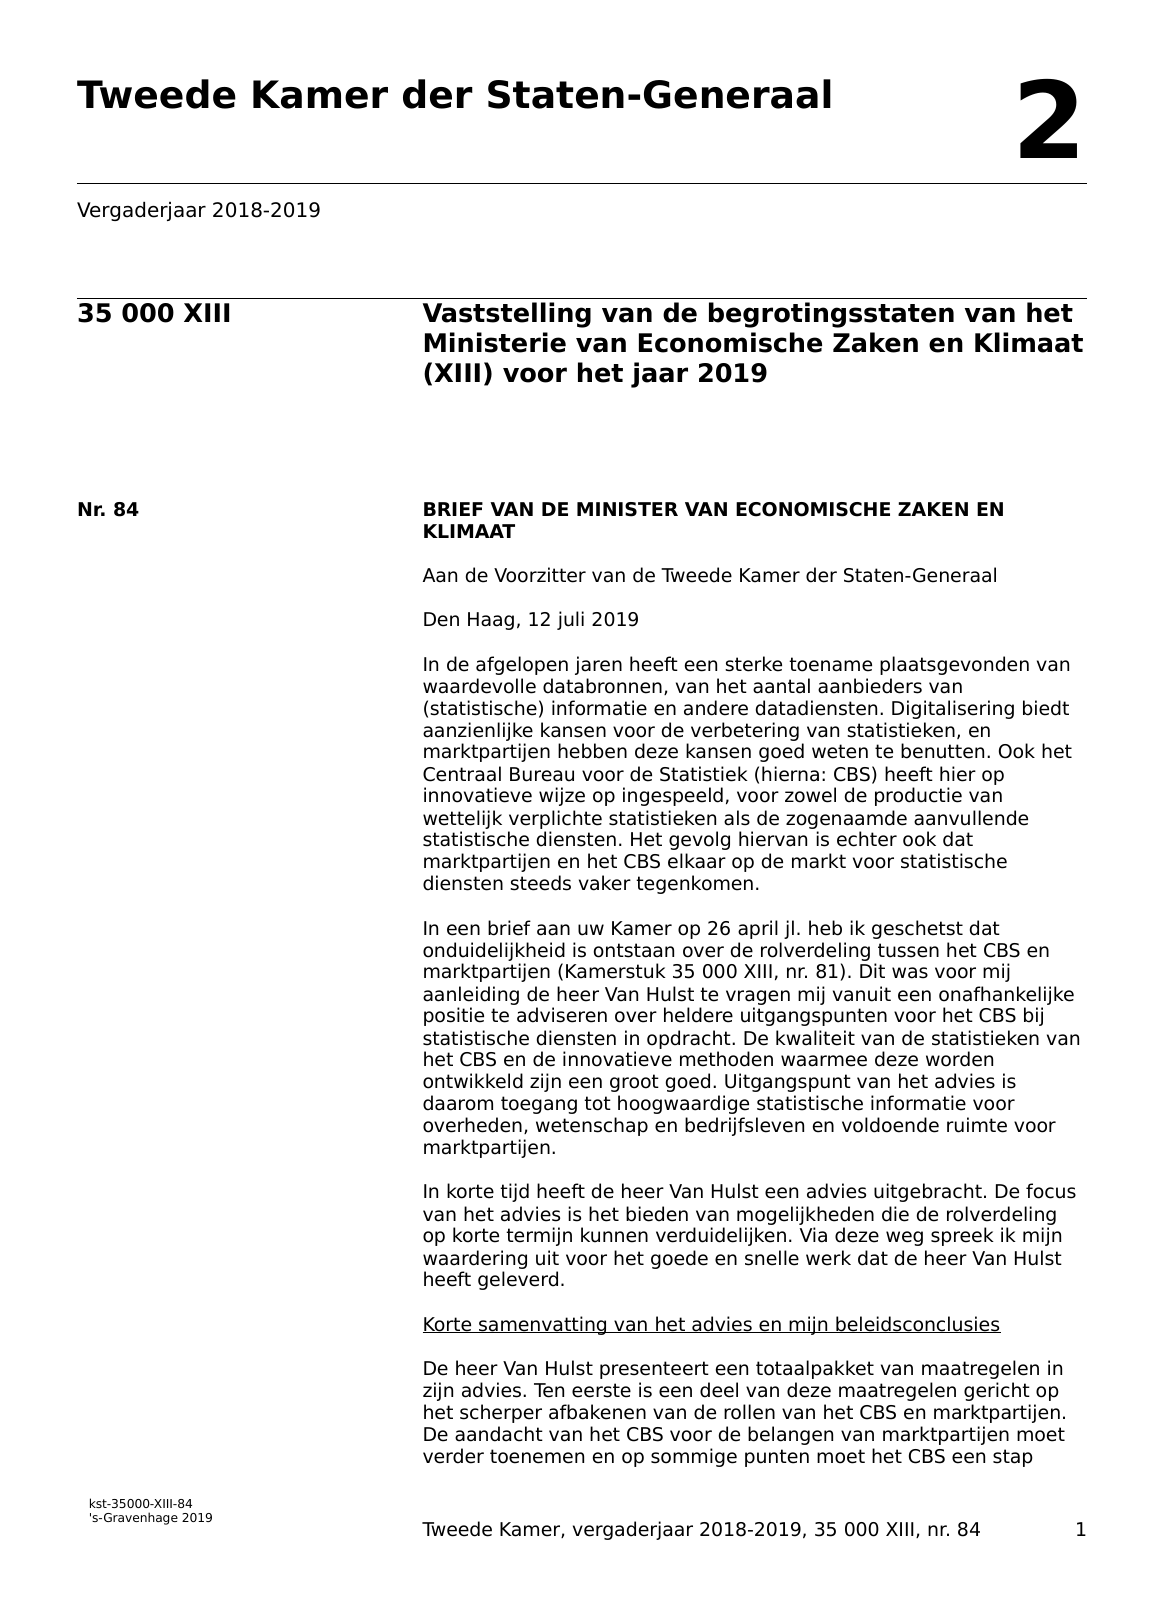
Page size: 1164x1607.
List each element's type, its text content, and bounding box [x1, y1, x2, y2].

text Aan de Voorzitter van de Tweede Kamer der Staten-Generaal [422, 565, 1087, 587]
table_cell Vergaderjaar 2018-2019 [77, 184, 1087, 298]
subtitle 35 000 XIII Vaststelling van de begrotingsstaten van het Ministerie van Economische Zaken en Klimaat (XIII) voor het jaar 2019 [77, 299, 1087, 388]
text De heer Van Hulst presenteert een totaalpakket van maatregelen in zijn advies. Ten eerste is een deel van deze maatregelen gericht op het scherper afbakenen van de rollen van het CBS en marktpartijen. De aandacht van het CBS voor de belangen van marktpartijen moet verder toenemen en op sommige punten moet het CBS een stap [422, 1358, 1087, 1468]
text In een brief aan uw Kamer op 26 april jl. heb ik geschetst dat onduidelijkheid is ontstaan over de rolverdeling tussen het CBS en marktpartijen (Kamerstuk 35 000 XIII, nr. 81). Dit was voor mij aanleiding de heer Van Hulst te vragen mij vanuit een onafhankelijke positie te adviseren over heldere uitgangspunten voor het CBS bij statistische diensten in opdracht. De kwaliteit van de statistieken van het CBS en de innovatieve methoden waarmee deze worden ontwikkeld zijn een groot goed. Uitgangspunt van het advies is daarom toegang tot hoogwaardige statistische informatie voor overheden, wetenschap en bedrijfsleven en voldoende ruimte voor marktpartijen. [422, 917, 1087, 1159]
text Den Haag, 12 juli 2019 [422, 609, 1087, 631]
text In de afgelopen jaren heeft een sterke toename plaatsgevonden van waardevolle databronnen, van het aantal aanbieders van (statistische) informatie en andere datadiensten. Digitalisering biedt aanzienlijke kansen voor de verbetering van statistieken, en marktpartijen hebben deze kansen goed weten te benutten. Ook het Centraal Bureau voor de Statistiek (hierna: CBS) heeft hier op innovatieve wijze op ingespeeld, voor zowel de productie van wettelijk verplichte statistieken als de zogenaamde aanvullende statistische diensten. Het gevolg hiervan is echter ook dat marktpartijen en het CBS elkaar op de markt voor statistische diensten steeds vaker tegenkomen. [422, 653, 1087, 895]
subtitle Korte samenvatting van het advies en mijn beleidsconclusies [422, 1313, 1087, 1336]
table_header 2 [886, 59, 1087, 183]
table_header Tweede Kamer der Staten-Generaal [77, 59, 886, 183]
text 's-Gravenhage 2019 [88, 1511, 323, 1525]
subtitle Nr. 84 BRIEF VAN DE MINISTER VAN ECONOMISCHE ZAKEN EN KLIMAAT [77, 499, 1087, 543]
text In korte tijd heeft de heer Van Hulst een advies uitgebracht. De focus van het advies is het bieden van mogelijkheden die de rolverdeling op korte termijn kunnen verduidelijken. Via deze weg spreek ik mijn waardering uit voor het goede en snelle werk dat de heer Van Hulst heeft geleverd. [422, 1181, 1087, 1291]
text kst-35000-XIII-84 [88, 1497, 323, 1511]
